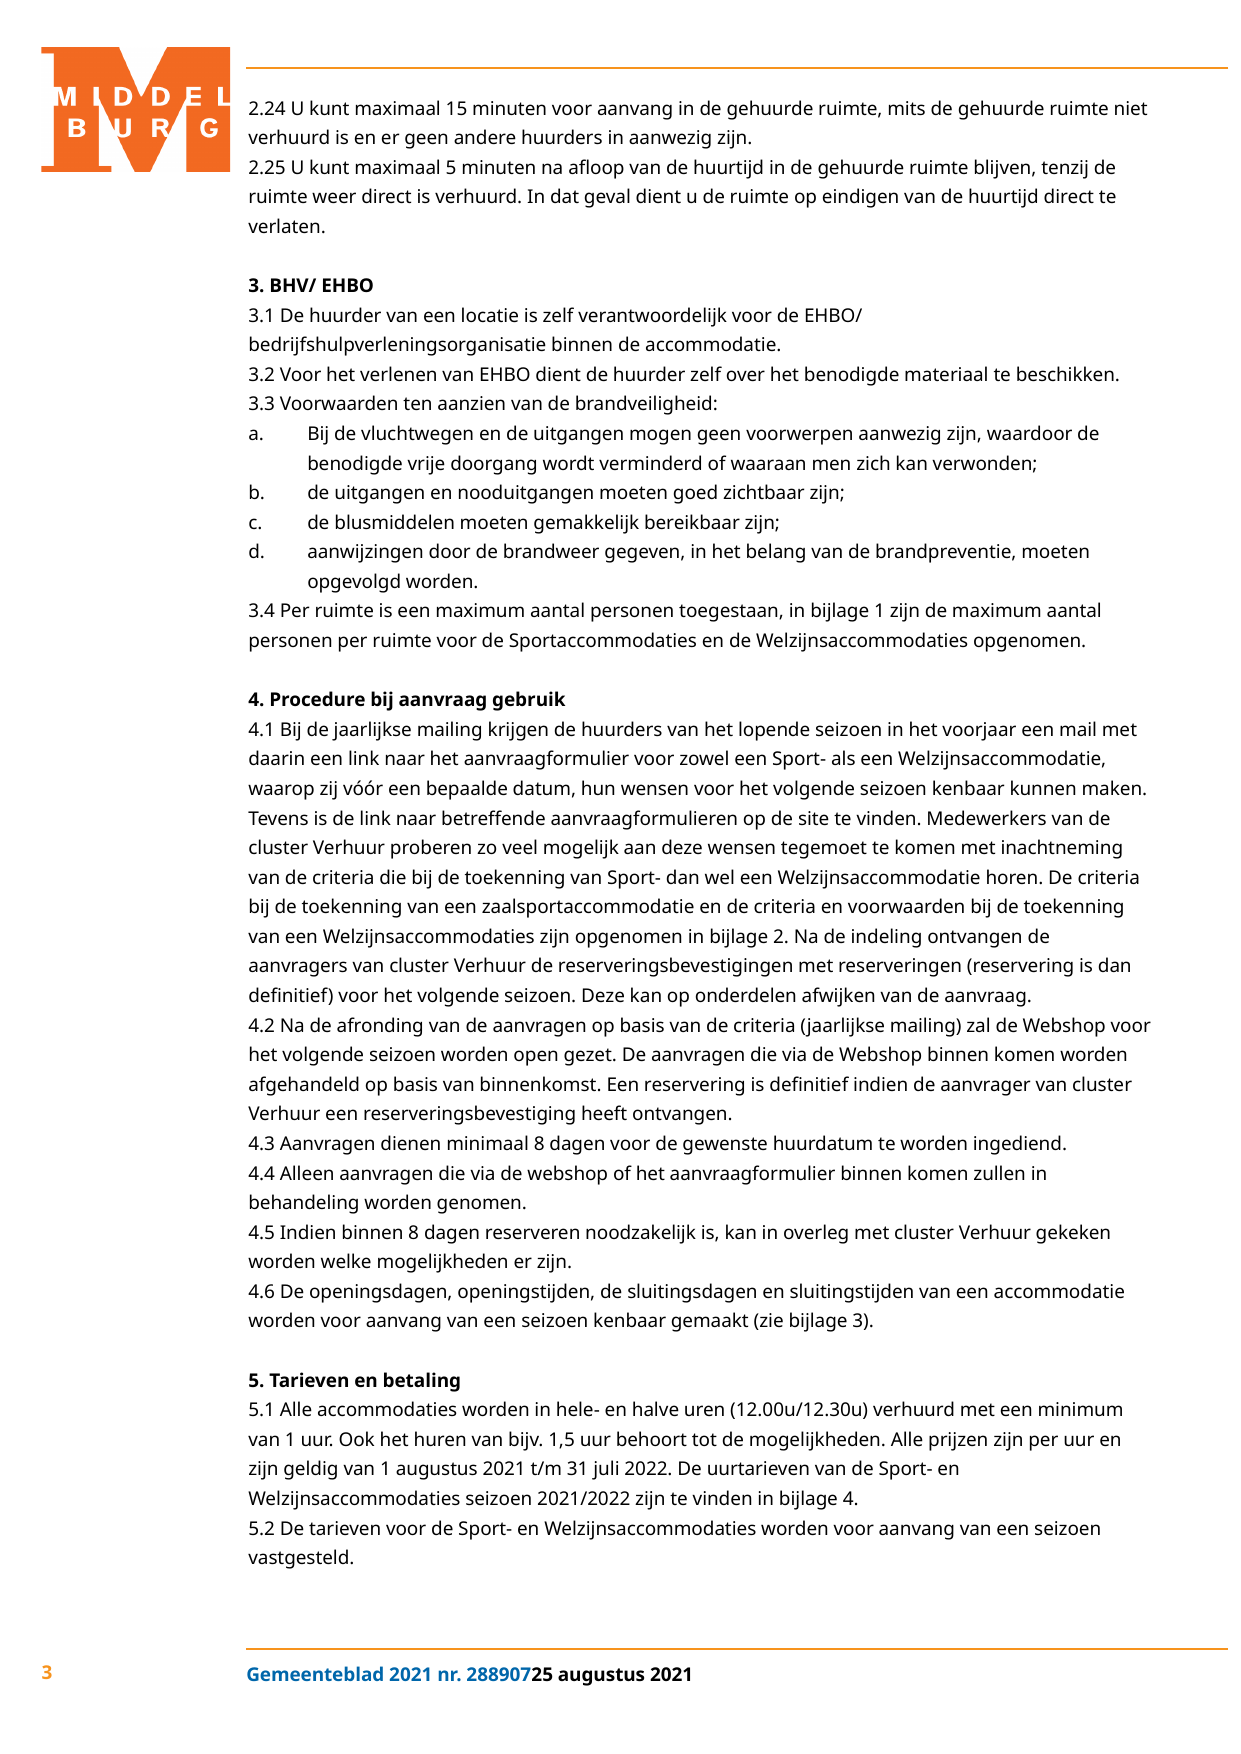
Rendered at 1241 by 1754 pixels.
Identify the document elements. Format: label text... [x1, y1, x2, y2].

text 5. Tarieven en betaling [248, 1367, 1152, 1393]
text 5.1 Alle accommodaties worden in hele- en halve uren (12.00u/12.30u) verhuurd met een minimum van 1 uur. Ook het huren van bijv. 1,5 uur behoort tot de mogelijkheden. Alle prijzen zijn per uur en zijn geldig van 1 augustus 2021 t/m 31 juli 2022. De uurtarieven van de Sport- en Welzijnsaccommodaties seizoen 2021/2022 zijn te vinden in bijlage 4. [248, 1396, 1152, 1511]
text 3.3 Voorwaarden ten aanzien van de brandveiligheid: [248, 391, 1152, 416]
text 4.3 Aanvragen dienen minimaal 8 dagen voor de gewenste huurdatum te worden ingediend. [248, 1130, 1152, 1156]
text 4.6 De openingsdagen, openingstijden, de sluitingsdagen en sluitingstijden van een accommodatie worden voor aanvang van een seizoen kenbaar gemaakt (zie bijlage 3). [248, 1278, 1152, 1333]
text 2.25 U kunt maximaal 5 minuten na afloop van de huurtijd in de gehuurde ruimte blijven, tenzij de ruimte weer direct is verhuurd. In dat geval dient u de ruimte op eindigen van de huurtijd direct te verlaten. [248, 154, 1152, 239]
text 4.4 Alleen aanvragen die via de webshop of het aanvraagformulier binnen komen zullen in behandeling worden genomen. [248, 1160, 1152, 1215]
text 3.1 De huurder van een locatie is zelf verantwoordelijk voor de EHBO/ bedrijfshulpverleningsorganisatie binnen de accommodatie. [248, 302, 1152, 357]
text 4. Procedure bij aanvraag gebruik [248, 686, 1152, 712]
text 2.24 U kunt maximaal 15 minuten voor aanvang in de gehuurde ruimte, mits de gehuurde ruimte niet verhuurd is en er geen andere huurders in aanwezig zijn. [248, 95, 1152, 150]
list aanwijzingen door de brandweer gegeven, in het belang van de brandpreventie, moeten opgevolgd worden. [248, 538, 1152, 594]
text 5.2 De tarieven voor de Sport- en Welzijnsaccommodaties worden voor aanvang van een seizoen vastgesteld. [248, 1515, 1152, 1570]
list de blusmiddelen moeten gemakkelijk bereikbaar zijn; [248, 509, 1152, 535]
text 4.2 Na de afronding van de aanvragen op basis van de criteria (jaarlijkse mailing) zal de Webshop voor het volgende seizoen worden open gezet. De aanvragen die via de Webshop binnen komen worden afgehandeld op basis van binnenkomst. Een reservering is definitief indien de aanvrager van cluster Verhuur een reserveringsbevestiging heeft ontvangen. [248, 1012, 1152, 1126]
picture [41, 47, 231, 172]
text 3.4 Per ruimte is een maximum aantal personen toegestaan, in bijlage 1 zijn de maximum aantal personen per ruimte voor de Sportaccommodaties en de Welzijnsaccommodaties opgenomen. [248, 598, 1152, 653]
text 3. BHV/ EHBO [248, 272, 1152, 298]
list de uitgangen en nooduitgangen moeten goed zichtbaar zijn; [248, 479, 1152, 505]
text 4.1 Bij de jaarlijkse mailing krijgen de huurders van het lopende seizoen in het voorjaar een mail met daarin een link naar het aanvraagformulier voor zowel een Sport- als een Welzijnsaccommodatie, waarop zij vóór een bepaalde datum, hun wensen voor het volgende seizoen kenbaar kunnen maken. Tevens is de link naar betreffende aanvraagformulieren op de site te vinden. Medewerkers van de cluster Verhuur proberen zo veel mogelijk aan deze wensen tegemoet te komen met inachtneming van de criteria die bij de toekenning van Sport- dan wel een Welzijnsaccommodatie horen. De criteria bij de toekenning van een zaalsportaccommodatie en de criteria en voorwaarden bij de toekenning van een Welzijnsaccommodaties zijn opgenomen in bijlage 2. Na de indeling ontvangen de aanvragers van cluster Verhuur de reserveringsbevestigingen met reserveringen (reservering is dan definitief) voor het volgende seizoen. Deze kan op onderdelen afwijken van de aanvraag. [248, 716, 1152, 1008]
text 3.2 Voor het verlenen van EHBO dient de huurder zelf over het benodigde materiaal te beschikken. [248, 361, 1152, 387]
text 4.5 Indien binnen 8 dagen reserveren noodzakelijk is, kan in overleg met cluster Verhuur gekeken worden welke mogelijkheden er zijn. [248, 1219, 1152, 1274]
list Bij de vluchtwegen en de uitgangen mogen geen voorwerpen aanwezig zijn, waardoor de benodigde vrije doorgang wordt verminderd of waaraan men zich kan verwonden; [248, 420, 1152, 476]
